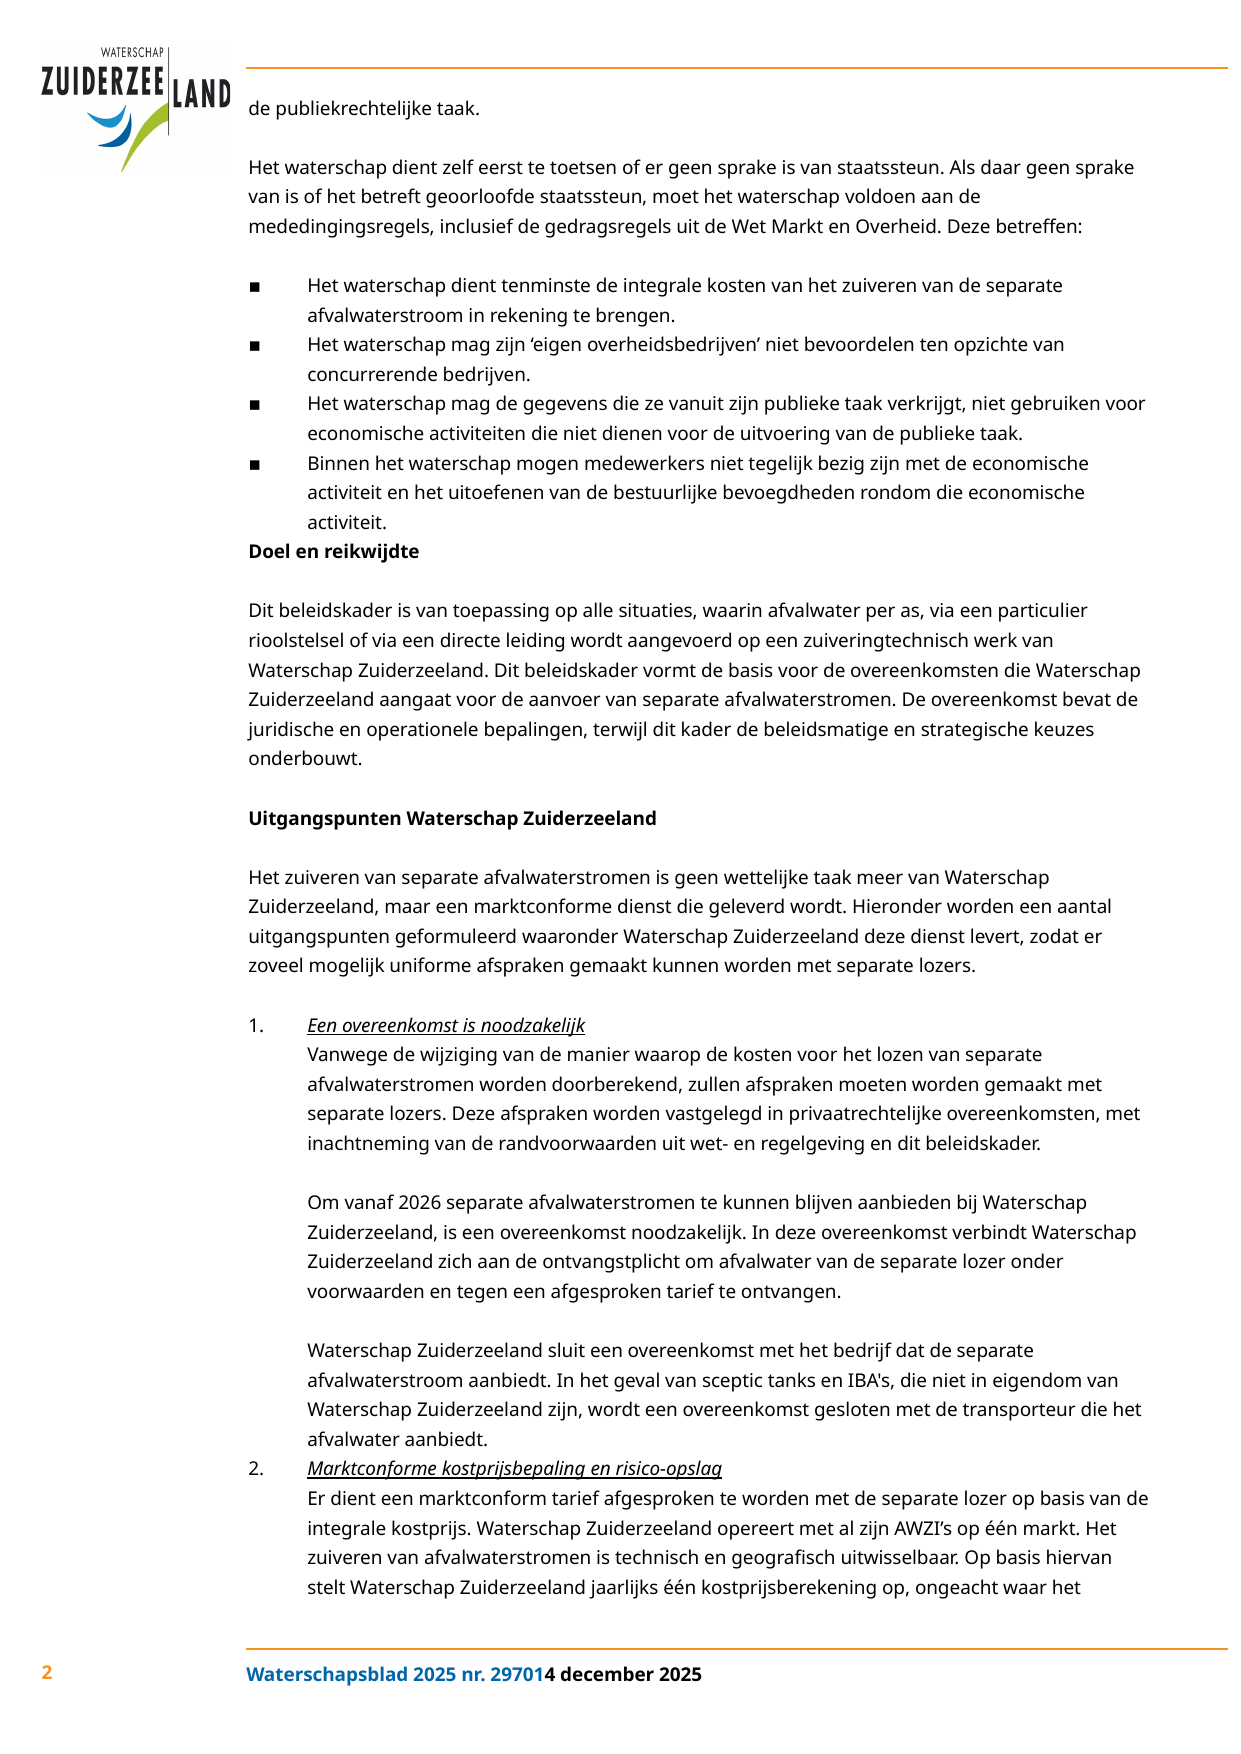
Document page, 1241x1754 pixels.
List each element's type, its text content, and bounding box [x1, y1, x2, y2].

text Uitgangspunten Waterschap Zuiderzeeland [248, 805, 1152, 831]
list Het waterschap mag de gegevens die ze vanuit zijn publieke taak verkrijgt, niet gebruiken voor economische activiteiten die niet dienen voor de uitvoering van de publieke taak. [248, 391, 1152, 446]
text Het zuiveren van separate afvalwaterstromen is geen wettelijke taak meer van Waterschap Zuiderzeeland, maar een marktconforme dienst die geleverd wordt. Hieronder worden een aantal uitgangspunten geformuleerd waaronder Waterschap Zuiderzeeland deze dienst levert, zodat er zoveel mogelijk uniforme afspraken gemaakt kunnen worden met separate lozers. [248, 864, 1152, 978]
list Waterschap Zuiderzeeland sluit een overeenkomst met het bedrijf dat de separate afvalwaterstroom aanbiedt. In het geval van sceptic tanks en IBA's, die niet in eigendom van Waterschap Zuiderzeeland zijn, wordt een overeenkomst gesloten met de transporteur die het afvalwater aanbiedt. [248, 1337, 1152, 1452]
list Marktconforme kostprijsbepaling en risico-opslag [248, 1456, 1152, 1481]
text de publiekrechtelijke taak. [248, 95, 1152, 121]
picture [41, 47, 231, 172]
text Doel en reikwijdte [248, 538, 1152, 564]
list Vanwege de wijziging van de manier waarop de kosten voor het lozen van separate afvalwaterstromen worden doorberekend, zullen afspraken moeten worden gemaakt met separate lozers. Deze afspraken worden vastgelegd in privaatrechtelijke overeenkomsten, met inachtneming van de randvoorwaarden uit wet- en regelgeving en dit beleidskader. [248, 1041, 1152, 1156]
list Het waterschap mag zijn ‘eigen overheidsbedrijven’ niet bevoordelen ten opzichte van concurrerende bedrijven. [248, 331, 1152, 387]
list Het waterschap dient tenminste de integrale kosten van het zuiveren van de separate afvalwaterstroom in rekening te brengen. [248, 272, 1152, 328]
list Om vanaf 2026 separate afvalwaterstromen te kunnen blijven aanbieden bij Waterschap Zuiderzeeland, is een overeenkomst noodzakelijk. In deze overeenkomst verbindt Waterschap Zuiderzeeland zich aan de ontvangstplicht om afvalwater van de separate lozer onder voorwaarden en tegen een afgesproken tarief te ontvangen. [248, 1189, 1152, 1304]
text Het waterschap dient zelf eerst te toetsen of er geen sprake is van staatssteun. Als daar geen sprake van is of het betreft geoorloofde staatssteun, moet het waterschap voldoen aan de mededingingsregels, inclusief de gedragsregels uit de Wet Markt en Overheid. Deze betreffen: [248, 154, 1152, 239]
list Binnen het waterschap mogen medewerkers niet tegelijk bezig zijn met de economische activiteit en het uitoefenen van de bestuurlijke bevoegdheden rondom die economische activiteit. [248, 450, 1152, 535]
text Dit beleidskader is van toepassing op alle situaties, waarin afvalwater per as, via een particulier rioolstelsel of via een directe leiding wordt aangevoerd op een zuiveringtechnisch werk van Waterschap Zuiderzeeland. Dit beleidskader vormt de basis voor de overeenkomsten die Waterschap Zuiderzeeland aangaat voor de aanvoer van separate afvalwaterstromen. De overeenkomst bevat de juridische en operationele bepalingen, terwijl dit kader de beleidsmatige en strategische keuzes onderbouwt. [248, 598, 1152, 771]
list Er dient een marktconform tarief afgesproken te worden met de separate lozer op basis van de integrale kostprijs. Waterschap Zuiderzeeland opereert met al zijn AWZI’s op één markt. Het zuiveren van afvalwaterstromen is technisch en geografisch uitwisselbaar. Op basis hiervan stelt Waterschap Zuiderzeeland jaarlijks één kostprijsberekening op, ongeacht waar het [248, 1485, 1152, 1600]
list Een overeenkomst is noodzakelijk [248, 1012, 1152, 1038]
